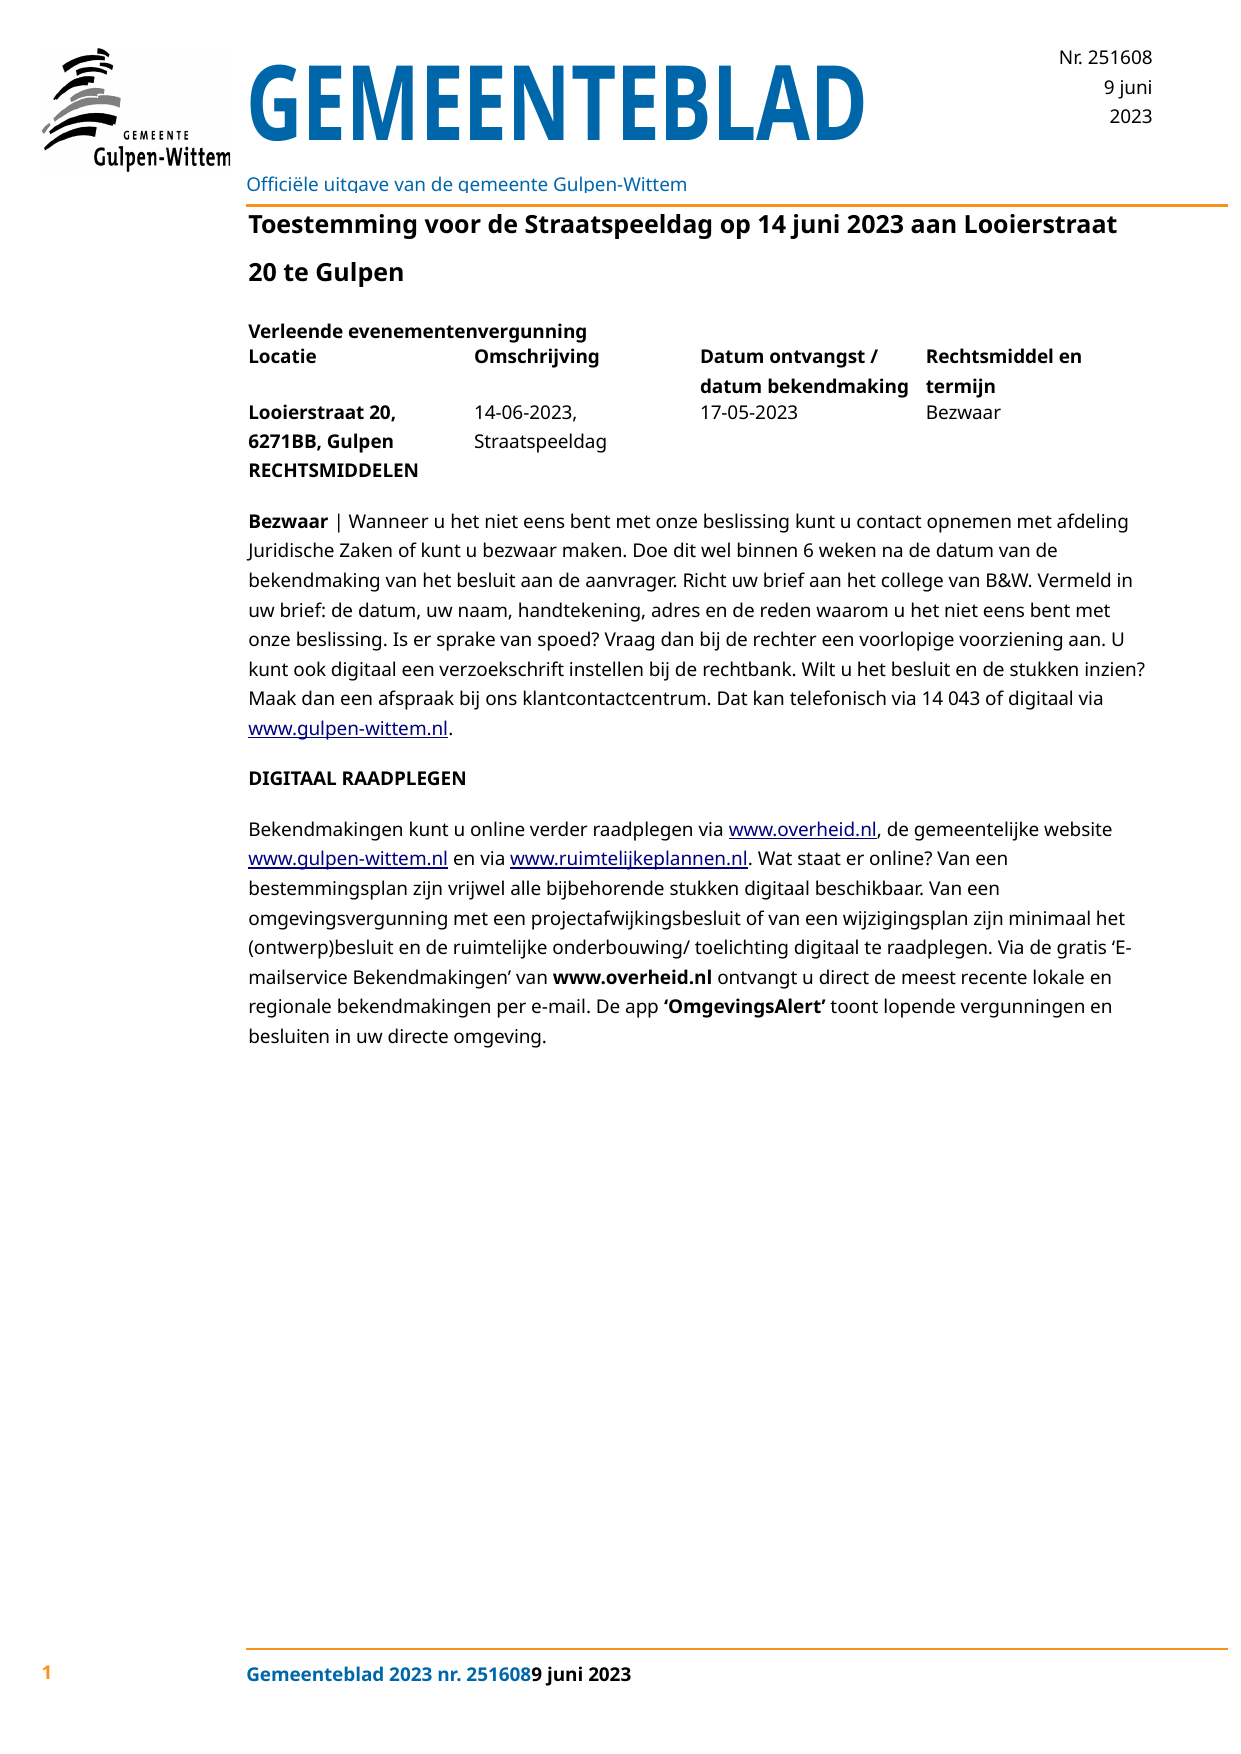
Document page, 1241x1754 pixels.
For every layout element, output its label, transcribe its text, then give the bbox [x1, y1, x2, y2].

table_cell Bezwaar [926, 399, 1152, 454]
text Bekendmakingen kunt u online verder raadplegen via www.overheid.nl, de gemeentelijke website www.gulpen-wittem.nl en via www.ruimtelijkeplannen.nl. Wat staat er online? Van een bestemmingsplan zijn vrijwel alle bijbehorende stukken digitaal beschikbaar. Van een omgevingsvergunning met een projectafwijkingsbesluit of van een wijzigingsplan zijn minimaal het (ontwerp)besluit en de ruimtelijke onderbouwing/ toelichting digitaal te raadplegen. Via de gratis ‘E-mailservice Bekendmakingen’ van www.overheid.nl ontvangt u direct de meest recente lokale en regionale bekendmakingen per e-mail. De app ‘OmgevingsAlert’ toont lopende vergunningen en besluiten in uw directe omgeving. [248, 816, 1152, 1049]
text DIGITAAL RAADPLEGEN [248, 766, 1152, 791]
table_cell Rechtsmiddel en termijn [926, 344, 1152, 399]
table_cell Datum ontvangst / datum bekendmaking [700, 344, 926, 399]
table_cell Omschrijving [474, 344, 700, 399]
table_cell Locatie [248, 344, 474, 399]
text Bezwaar | Wanneer u het niet eens bent met onze beslissing kunt u contact opnemen met afdeling Juridische Zaken of kunt u bezwaar maken. Doe dit wel binnen 6 weken na de datum van de bekendmaking van het besluit aan de aanvrager. Richt uw brief aan het college van B&W. Vermeld in uw brief: de datum, uw naam, handtekening, adres en de reden waarom u het niet eens bent met onze beslissing. Is er sprake van spoed? Vraag dan bij de rechter een voorlopige voorziening aan. U kunt ook digitaal een verzoekschrift instellen bij de rechtbank. Wilt u het besluit en de stukken inzien? Maak dan een afspraak bij ons klantcontactcentrum. Dat kan telefonisch via 14 043 of digitaal via www.gulpen-wittem.nl. [248, 508, 1152, 741]
table_cell 17-05-2023 [700, 399, 926, 454]
picture [41, 47, 231, 172]
text RECHTSMIDDELEN [248, 458, 1152, 483]
table_header Verleende evenementenvergunning [248, 318, 1152, 344]
text Toestemming voor de Straatspeeldag op 14 juni 2023 aan Looierstraat 20 te Gulpen [248, 207, 1152, 288]
table_cell Looierstraat 20, 6271BB, Gulpen [248, 399, 474, 454]
table_cell 14-06-2023, Straatspeeldag [474, 399, 700, 454]
